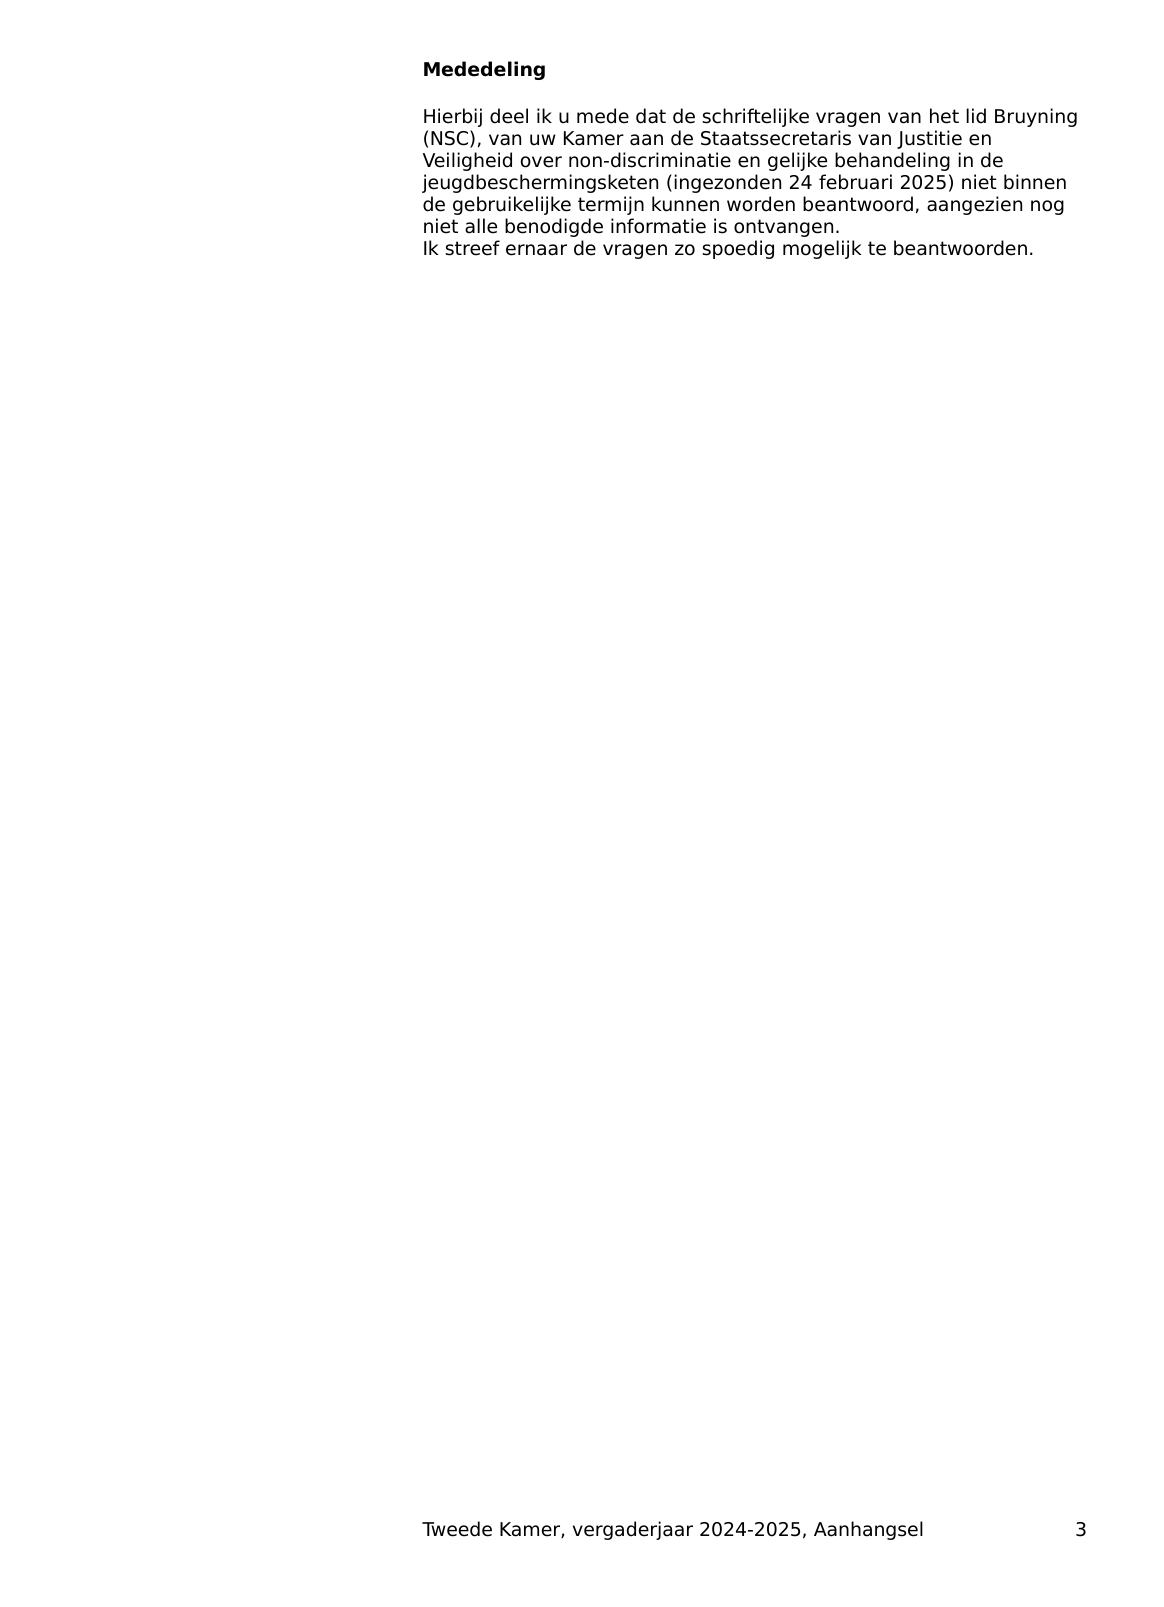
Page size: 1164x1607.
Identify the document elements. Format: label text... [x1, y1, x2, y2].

subtitle Mededeling [422, 59, 1087, 81]
text Ik streef ernaar de vragen zo spoedig mogelijk te beantwoorden. [422, 238, 1087, 260]
text Hierbij deel ik u mede dat de schriftelijke vragen van het lid Bruyning (NSC), van uw Kamer aan de Staatssecretaris van Justitie en Veiligheid over non-discriminatie en gelijke behandeling in de jeugdbeschermingsketen (ingezonden 24 februari 2025) niet binnen de gebruikelijke termijn kunnen worden beantwoord, aangezien nog niet alle benodigde informatie is ontvangen. [422, 106, 1087, 238]
